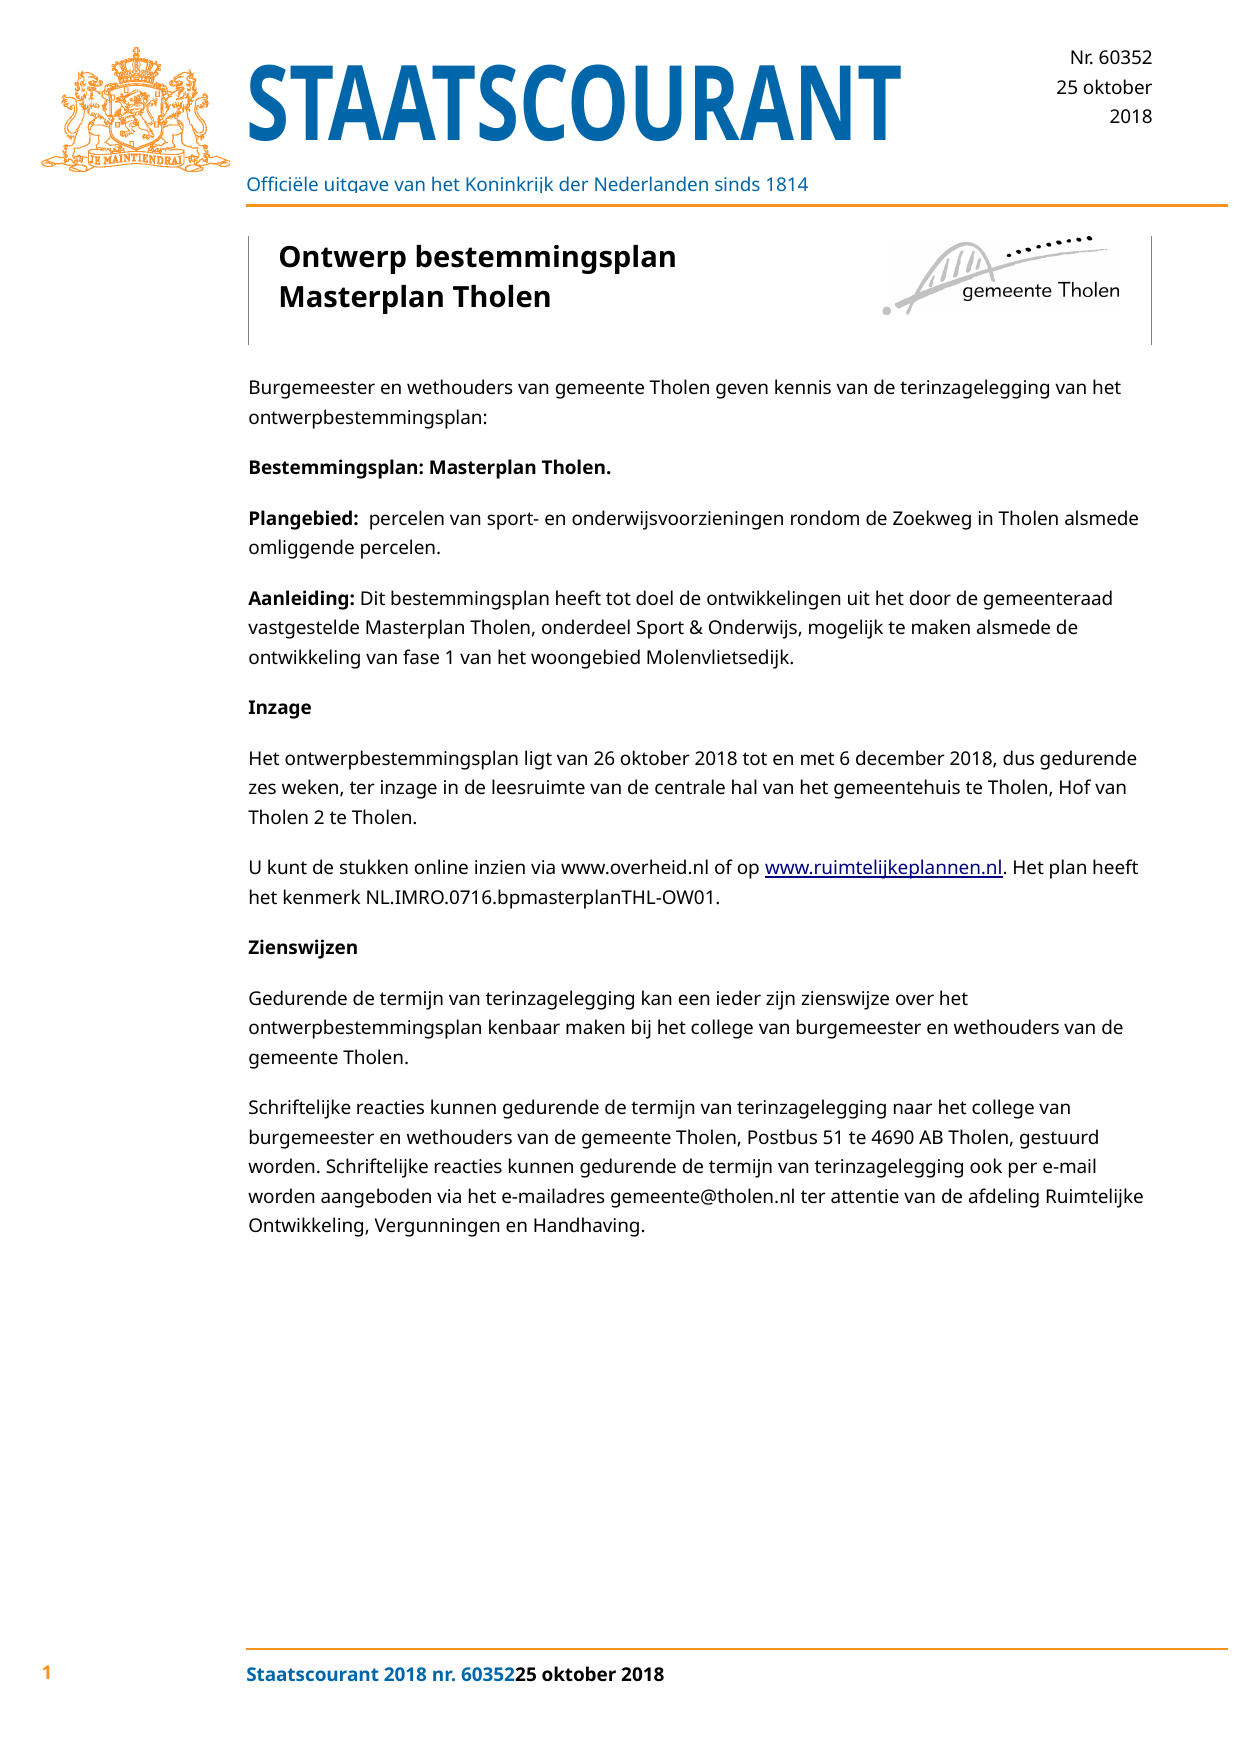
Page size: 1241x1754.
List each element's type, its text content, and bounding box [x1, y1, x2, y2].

picture [41, 47, 231, 172]
text Inzage [248, 694, 1152, 720]
table_header Ontwerp bestemmingsplan Masterplan Tholen [249, 236, 850, 345]
text Zienswijzen [248, 934, 1152, 960]
text Plangebied: percelen van sport- en onderwijsvoorzieningen rondom de Zoekweg in Tholen alsmede omliggende percelen. [248, 505, 1152, 560]
text Aanleiding: Dit bestemmingsplan heeft tot doel de ontwikkelingen uit het door de gemeenteraad vastgestelde Masterplan Tholen, onderdeel Sport & Onderwijs, mogelijk te maken alsmede de ontwikkeling van fase 1 van het woongebied Molenvlietsedijk. [248, 585, 1152, 669]
text Schriftelijke reacties kunnen gedurende de termijn van terinzagelegging naar het college van burgemeester en wethouders van de gemeente Tholen, Postbus 51 te 4690 AB Tholen, gestuurd worden. Schriftelijke reacties kunnen gedurende de termijn van terinzagelegging ook per e-mail worden aangeboden via het e-mailadres gemeente@tholen.nl ter attentie van de afdeling Ruimtelijke Ontwikkeling, Vergunningen en Handhaving. [248, 1094, 1152, 1238]
text Burgemeester en wethouders van gemeente Tholen geven kennis van de terinzagelegging van het ontwerpbestemmingsplan: [248, 374, 1152, 429]
text U kunt de stukken online inzien via www.overheid.nl of op www.ruimtelijkeplannen.nl. Het plan heeft het kenmerk NL.IMRO.0716.bpmasterplanTHL‐OW01. [248, 854, 1152, 909]
table_header [850, 236, 1151, 345]
text Bestemmingsplan: Masterplan Tholen. [248, 454, 1152, 480]
text Het ontwerpbestemmingsplan ligt van 26 oktober 2018 tot en met 6 december 2018, dus gedurende zes weken, ter inzage in de leesruimte van de centrale hal van het gemeentehuis te Tholen, Hof van Tholen 2 te Tholen. [248, 745, 1152, 829]
picture [882, 236, 1119, 315]
text Gedurende de termijn van terinzagelegging kan een ieder zijn zienswijze over het ontwerpbestemmingsplan kenbaar maken bij het college van burgemeester en wethouders van de gemeente Tholen. [248, 985, 1152, 1069]
